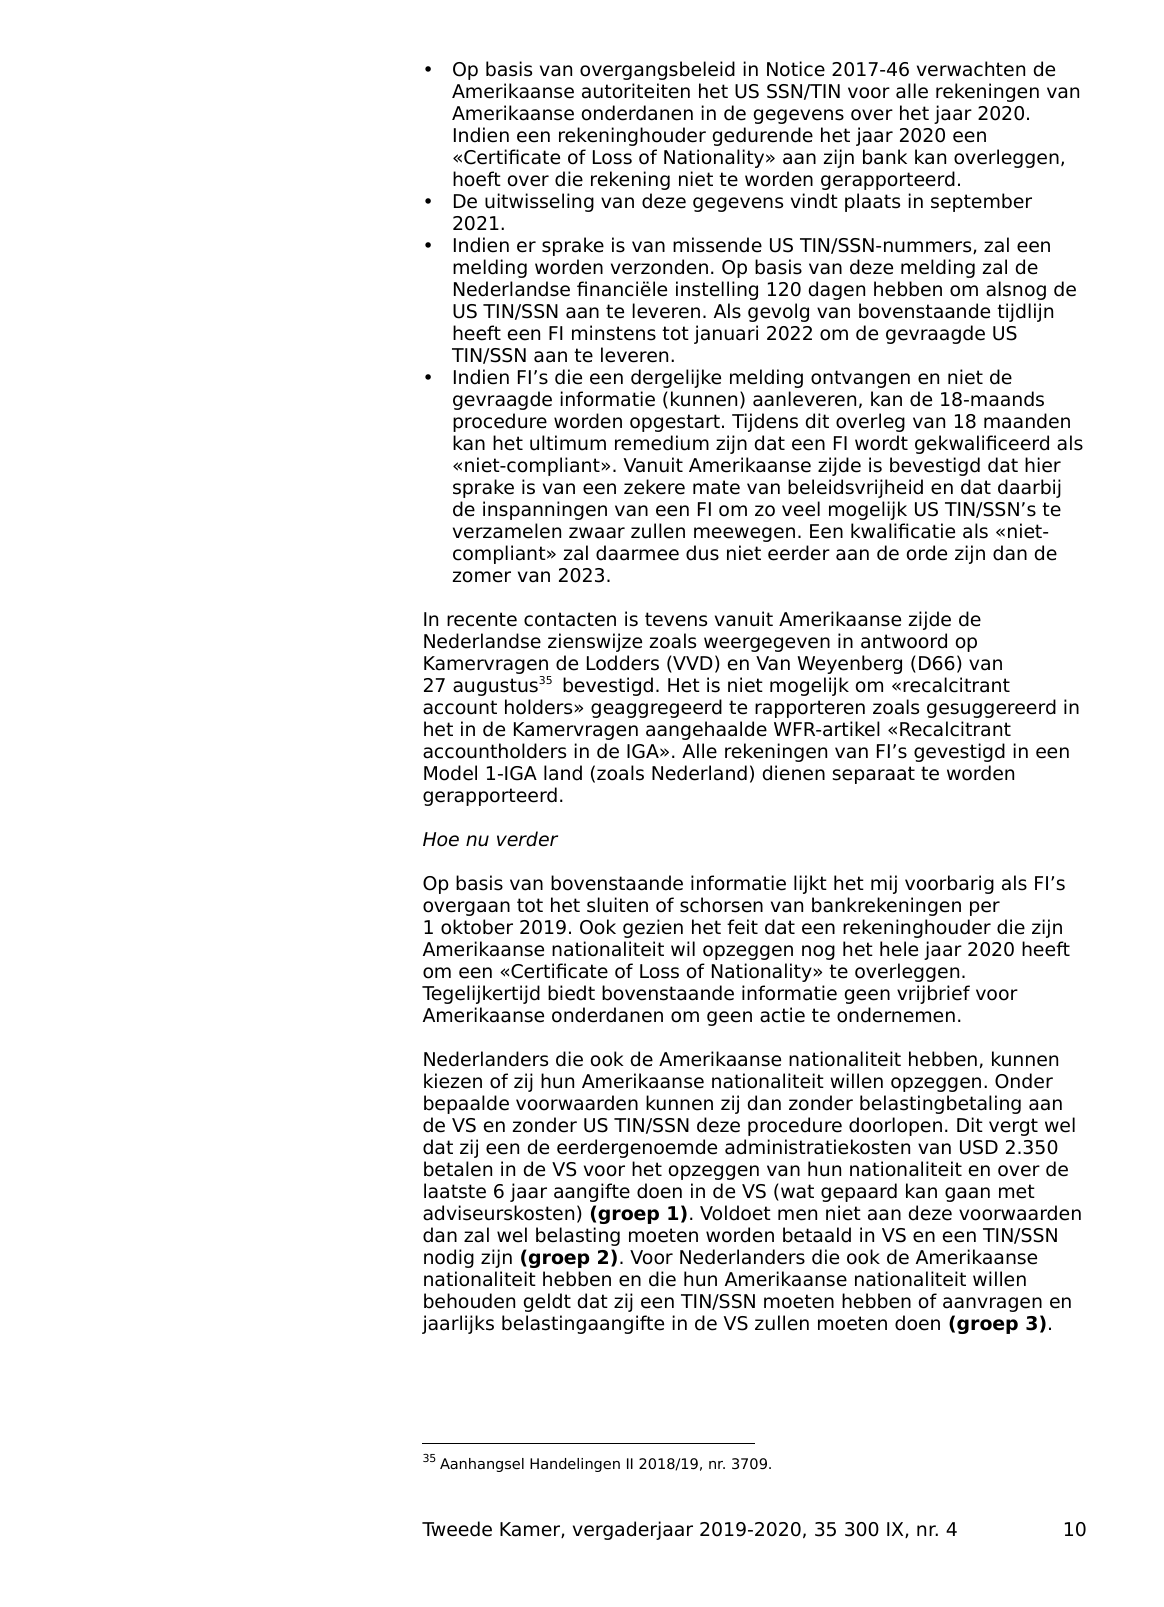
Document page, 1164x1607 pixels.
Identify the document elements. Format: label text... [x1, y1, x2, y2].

text Nederlanders die ook de Amerikaanse nationaliteit hebben, kunnen kiezen of zij hun Amerikaanse nationaliteit willen opzeggen. Onder bepaalde voorwaarden kunnen zij dan zonder belastingbetaling aan de VS en zonder US TIN/SSN deze procedure doorlopen. Dit vergt wel dat zij een de eerdergenoemde administratiekosten van USD 2.350 betalen in de VS voor het opzeggen van hun nationaliteit en over de laatste 6 jaar aangifte doen in de VS (wat gepaard kan gaan met adviseurskosten) (groep 1). Voldoet men niet aan deze voorwaarden dan zal wel belasting moeten worden betaald in VS en een TIN/SSN nodig zijn (groep 2). Voor Nederlanders die ook de Amerikaanse nationaliteit hebben en die hun Amerikaanse nationaliteit willen behouden geldt dat zij een TIN/SSN moeten hebben of aanvragen en jaarlijks belastingaangifte in de VS zullen moeten doen (groep 3). [422, 1049, 1087, 1335]
text • Op basis van overgangsbeleid in Notice 2017-46 verwachten de Amerikaanse autoriteiten het US SSN/TIN voor alle rekeningen van Amerikaanse onderdanen in de gegevens over het jaar 2020. Indien een rekeninghouder gedurende het jaar 2020 een «Certificate of Loss of Nationality» aan zijn bank kan overleggen, hoeft over die rekening niet te worden gerapporteerd. [422, 59, 1087, 191]
text • Indien FI’s die een dergelijke melding ontvangen en niet de gevraagde informatie (kunnen) aanleveren, kan de 18-maands procedure worden opgestart. Tijdens dit overleg van 18 maanden kan het ultimum remedium zijn dat een FI wordt gekwalificeerd als «niet-compliant». Vanuit Amerikaanse zijde is bevestigd dat hier sprake is van een zekere mate van beleidsvrijheid en dat daarbij de inspanningen van een FI om zo veel mogelijk US TIN/SSN’s te verzamelen zwaar zullen meewegen. Een kwalificatie als «niet-compliant» zal daarmee dus niet eerder aan de orde zijn dan de zomer van 2023. [422, 367, 1087, 587]
text • Indien er sprake is van missende US TIN/SSN-nummers, zal een melding worden verzonden. Op basis van deze melding zal de Nederlandse financiële instelling 120 dagen hebben om alsnog de US TIN/SSN aan te leveren. Als gevolg van bovenstaande tijdlijn heeft een FI minstens tot januari 2022 om de gevraagde US TIN/SSN aan te leveren. [422, 235, 1087, 367]
text In recente contacten is tevens vanuit Amerikaanse zijde de Nederlandse zienswijze zoals weergegeven in antwoord op Kamervragen de Lodders (VVD) en Van Weyenberg (D66) van 27 augustus bevestigd. Het is niet mogelijk om «recalcitrant account holders» geaggregeerd te rapporteren zoals gesuggereerd in het in de Kamervragen aangehaalde WFR-artikel «Recalcitrant accountholders in de IGA». Alle rekeningen van FI’s gevestigd in een Model 1-IGA land (zoals Nederland) dienen separaat te worden gerapporteerd. [422, 609, 1087, 807]
text Op basis van bovenstaande informatie lijkt het mij voorbarig als FI’s overgaan tot het sluiten of schorsen van bankrekeningen per 1 oktober 2019. Ook gezien het feit dat een rekeninghouder die zijn Amerikaanse nationaliteit wil opzeggen nog het hele jaar 2020 heeft om een «Certificate of Loss of Nationality» te overleggen. Tegelijkertijd biedt bovenstaande informatie geen vrijbrief voor Amerikaanse onderdanen om geen actie te ondernemen. [422, 873, 1087, 1027]
text • De uitwisseling van deze gegevens vindt plaats in september 2021. [422, 191, 1087, 235]
subtitle Hoe nu verder [422, 829, 1087, 851]
text Aanhangsel Handelingen II 2018/19, nr. 3709. [422, 1452, 1087, 1474]
